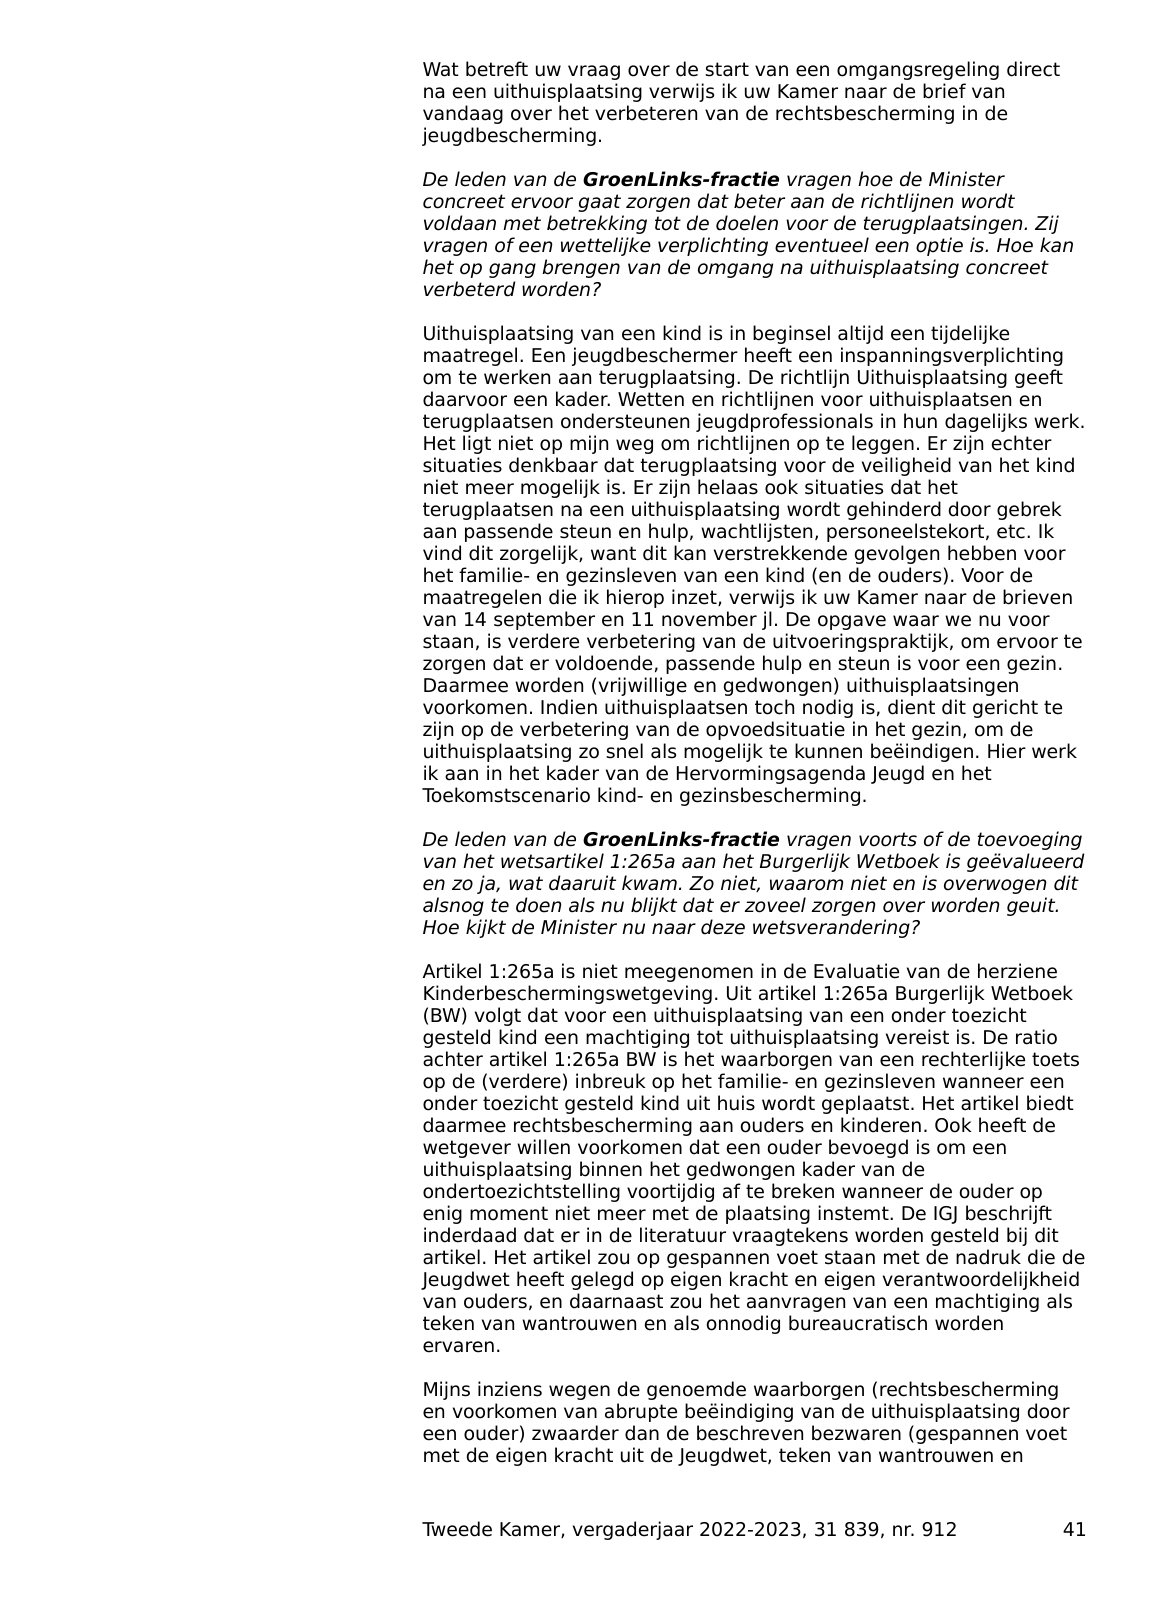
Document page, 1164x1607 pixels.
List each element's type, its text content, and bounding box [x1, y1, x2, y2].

text Uithuisplaatsing van een kind is in beginsel altijd een tijdelijke maatregel. Een jeugdbeschermer heeft een inspanningsverplichting om te werken aan terugplaatsing. De richtlijn Uithuisplaatsing geeft daarvoor een kader. Wetten en richtlijnen voor uithuisplaatsen en terugplaatsen ondersteunen jeugdprofessionals in hun dagelijks werk. Het ligt niet op mijn weg om richtlijnen op te leggen. Er zijn echter situaties denkbaar dat terugplaatsing voor de veiligheid van het kind niet meer mogelijk is. Er zijn helaas ook situaties dat het terugplaatsen na een uithuisplaatsing wordt gehinderd door gebrek aan passende steun en hulp, wachtlijsten, personeelstekort, etc. Ik vind dit zorgelijk, want dit kan verstrekkende gevolgen hebben voor het familie- en gezinsleven van een kind (en de ouders). Voor de maatregelen die ik hierop inzet, verwijs ik uw Kamer naar de brieven van 14 september en 11 november jl. De opgave waar we nu voor staan, is verdere verbetering van de uitvoeringspraktijk, om ervoor te zorgen dat er voldoende, passende hulp en steun is voor een gezin. Daarmee worden (vrijwillige en gedwongen) uithuisplaatsingen voorkomen. Indien uithuisplaatsen toch nodig is, dient dit gericht te zijn op de verbetering van de opvoedsituatie in het gezin, om de uithuisplaatsing zo snel als mogelijk te kunnen beëindigen. Hier werk ik aan in het kader van de Hervormingsagenda Jeugd en het Toekomstscenario kind- en gezinsbescherming. [422, 323, 1087, 807]
text Artikel 1:265a is niet meegenomen in de Evaluatie van de herziene Kinderbeschermingswetgeving. Uit artikel 1:265a Burgerlijk Wetboek (BW) volgt dat voor een uithuisplaatsing van een onder toezicht gesteld kind een machtiging tot uithuisplaatsing vereist is. De ratio achter artikel 1:265a BW is het waarborgen van een rechterlijke toets op de (verdere) inbreuk op het familie- en gezinsleven wanneer een onder toezicht gesteld kind uit huis wordt geplaatst. Het artikel biedt daarmee rechtsbescherming aan ouders en kinderen. Ook heeft de wetgever willen voorkomen dat een ouder bevoegd is om een uithuisplaatsing binnen het gedwongen kader van de ondertoezichtstelling voortijdig af te breken wanneer de ouder op enig moment niet meer met de plaatsing instemt. De IGJ beschrijft inderdaad dat er in de literatuur vraagtekens worden gesteld bij dit artikel. Het artikel zou op gespannen voet staan met de nadruk die de Jeugdwet heeft gelegd op eigen kracht en eigen verantwoordelijkheid van ouders, en daarnaast zou het aanvragen van een machtiging als teken van wantrouwen en als onnodig bureaucratisch worden ervaren. [422, 961, 1087, 1357]
text Mijns inziens wegen de genoemde waarborgen (rechtsbescherming en voorkomen van abrupte beëindiging van de uithuisplaatsing door een ouder) zwaarder dan de beschreven bezwaren (gespannen voet met de eigen kracht uit de Jeugdwet, teken van wantrouwen en [422, 1379, 1087, 1467]
text Wat betreft uw vraag over de start van een omgangsregeling direct na een uithuisplaatsing verwijs ik uw Kamer naar de brief van vandaag over het verbeteren van de rechtsbescherming in de jeugdbescherming. [422, 59, 1087, 147]
text De leden van de GroenLinks-fractie vragen hoe de Minister concreet ervoor gaat zorgen dat beter aan de richtlijnen wordt voldaan met betrekking tot de doelen voor de terugplaatsingen. Zij vragen of een wettelijke verplichting eventueel een optie is. Hoe kan het op gang brengen van de omgang na uithuisplaatsing concreet verbeterd worden? [422, 169, 1087, 301]
text De leden van de GroenLinks-fractie vragen voorts of de toevoeging van het wetsartikel 1:265a aan het Burgerlijk Wetboek is geëvalueerd en zo ja, wat daaruit kwam. Zo niet, waarom niet en is overwogen dit alsnog te doen als nu blijkt dat er zoveel zorgen over worden geuit. Hoe kijkt de Minister nu naar deze wetsverandering? [422, 829, 1087, 939]
